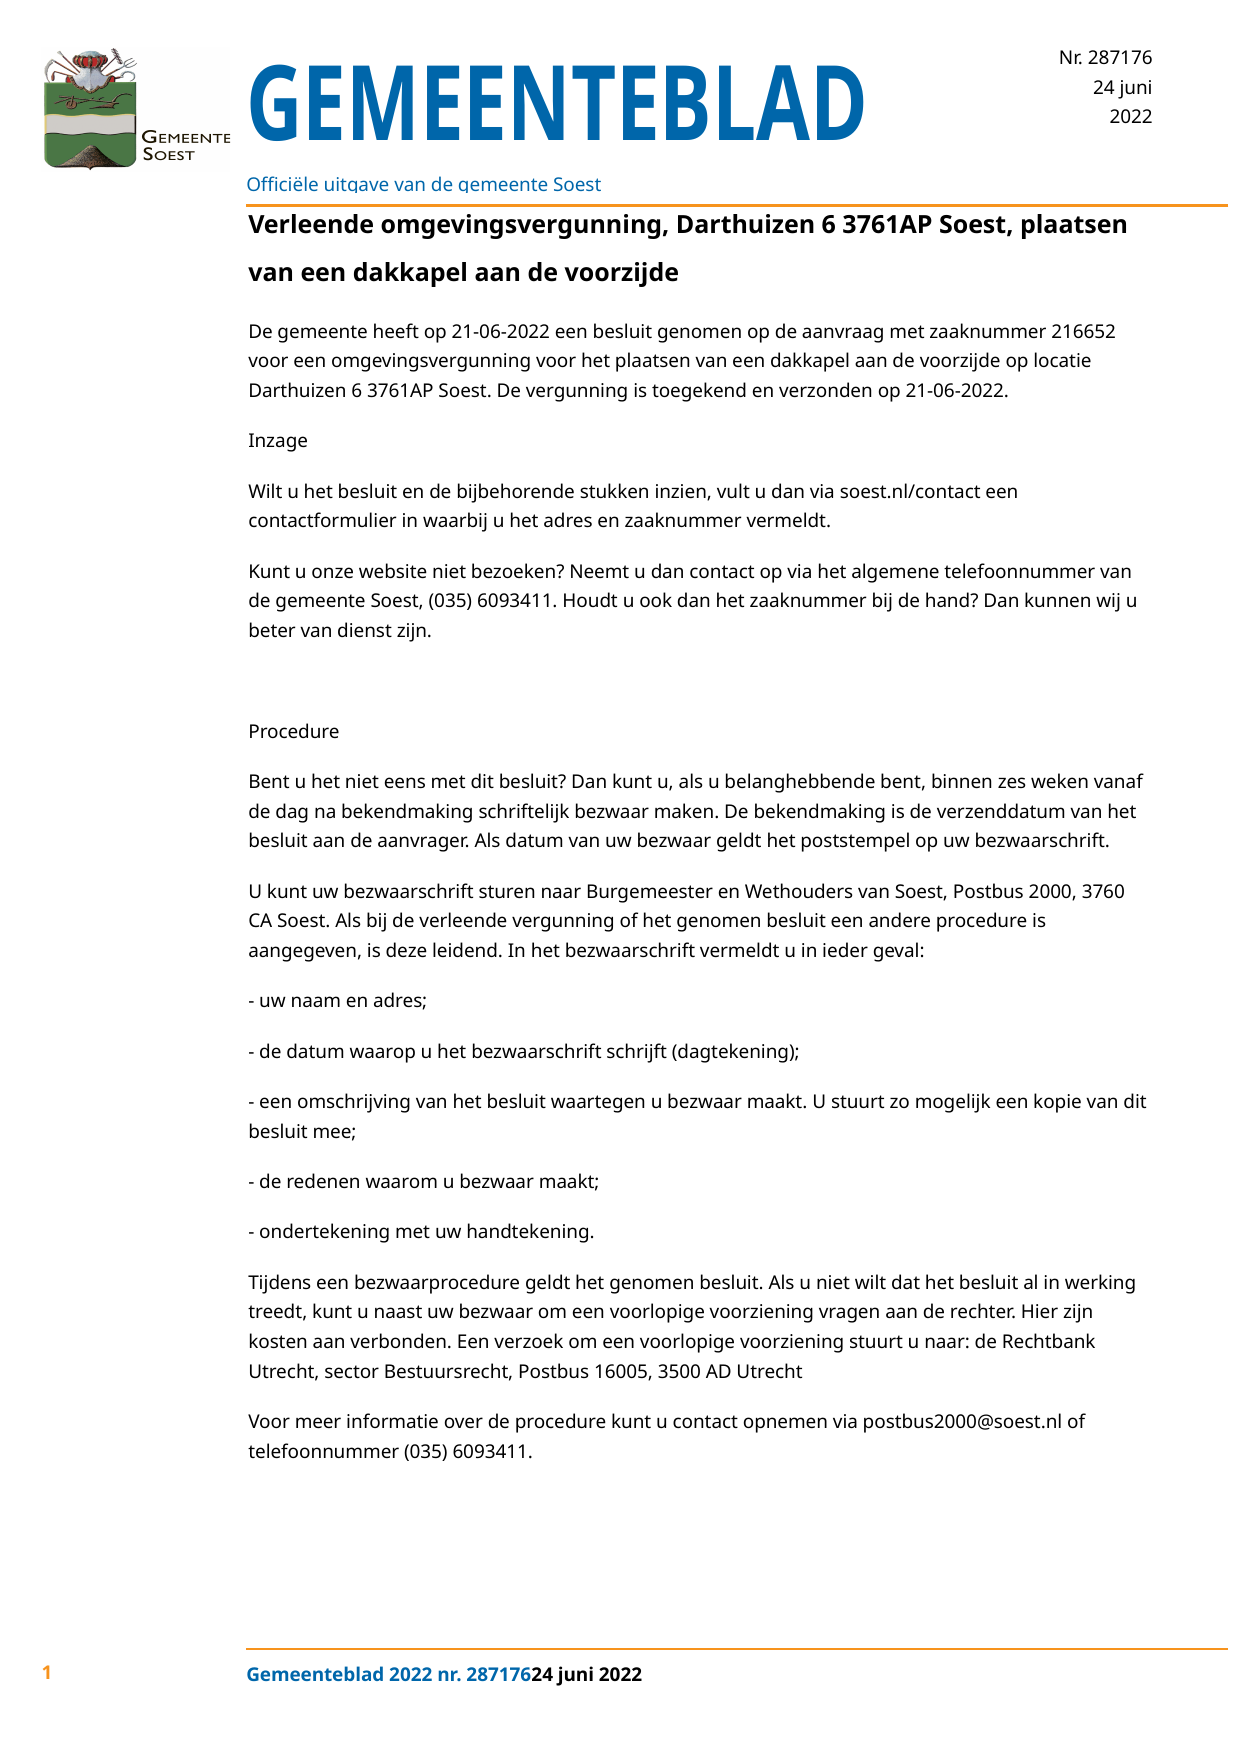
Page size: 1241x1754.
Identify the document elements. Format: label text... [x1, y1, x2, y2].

text Wilt u het besluit en de bijbehorende stukken inzien, vult u dan via soest.nl/contact een contactformulier in waarbij u het adres en zaaknummer vermeldt. [248, 478, 1152, 533]
text - ondertekening met uw handtekening. [248, 1219, 1152, 1244]
text Bent u het niet eens met dit besluit? Dan kunt u, als u belanghebbende bent, binnen zes weken vanaf de dag na bekendmaking schriftelijk bezwaar maken. De bekendmaking is de verzenddatum van het besluit aan de aanvrager. Als datum van uw bezwaar geldt het poststempel op uw bezwaarschrift. [248, 768, 1152, 853]
text Verleende omgevingsvergunning, Darthuizen 6 3761AP Soest, plaatsen van een dakkapel aan de voorzijde [248, 207, 1152, 288]
text - uw naam en adres; [248, 987, 1152, 1013]
text Tijdens een bezwaarprocedure geldt het genomen besluit. Als u niet wilt dat het besluit al in werking treedt, kunt u naast uw bezwaar om een voorlopige voorziening vragen aan de rechter. Hier zijn kosten aan verbonden. Een verzoek om een voorlopige voorziening stuurt u naar: de Rechtbank Utrecht, sector Bestuursrecht, Postbus 16005, 3500 AD Utrecht [248, 1269, 1152, 1384]
text U kunt uw bezwaarschrift sturen naar Burgemeester en Wethouders van Soest, Postbus 2000, 3760 CA Soest. Als bij de verleende vergunning of het genomen besluit een andere procedure is aangegeven, is deze leidend. In het bezwaarschrift vermeldt u in ieder geval: [248, 878, 1152, 963]
text - de redenen waarom u bezwaar maakt; [248, 1168, 1152, 1194]
picture [41, 47, 231, 172]
text - een omschrijving van het besluit waartegen u bezwaar maakt. U stuurt zo mogelijk een kopie van dit besluit mee; [248, 1088, 1152, 1144]
text De gemeente heeft op 21-06-2022 een besluit genomen op de aanvraag met zaaknummer 216652 voor een omgevingsvergunning voor het plaatsen van een dakkapel aan de voorzijde op locatie Darthuizen 6 3761AP Soest. De vergunning is toegekend en verzonden op 21-06-2022. [248, 318, 1152, 403]
text Kunt u onze website niet bezoeken? Neemt u dan contact op via het algemene telefoonnummer van de gemeente Soest, (035) 6093411. Houdt u ook dan het zaaknummer bij de hand? Dan kunnen wij u beter van dienst zijn. [248, 558, 1152, 643]
text Procedure [248, 718, 1152, 744]
text Inzage [248, 427, 1152, 453]
text Voor meer informatie over de procedure kunt u contact opnemen via postbus2000@soest.nl of telefoonnummer (035) 6093411. [248, 1408, 1152, 1464]
text - de datum waarop u het bezwaarschrift schrijft (dagtekening); [248, 1038, 1152, 1064]
